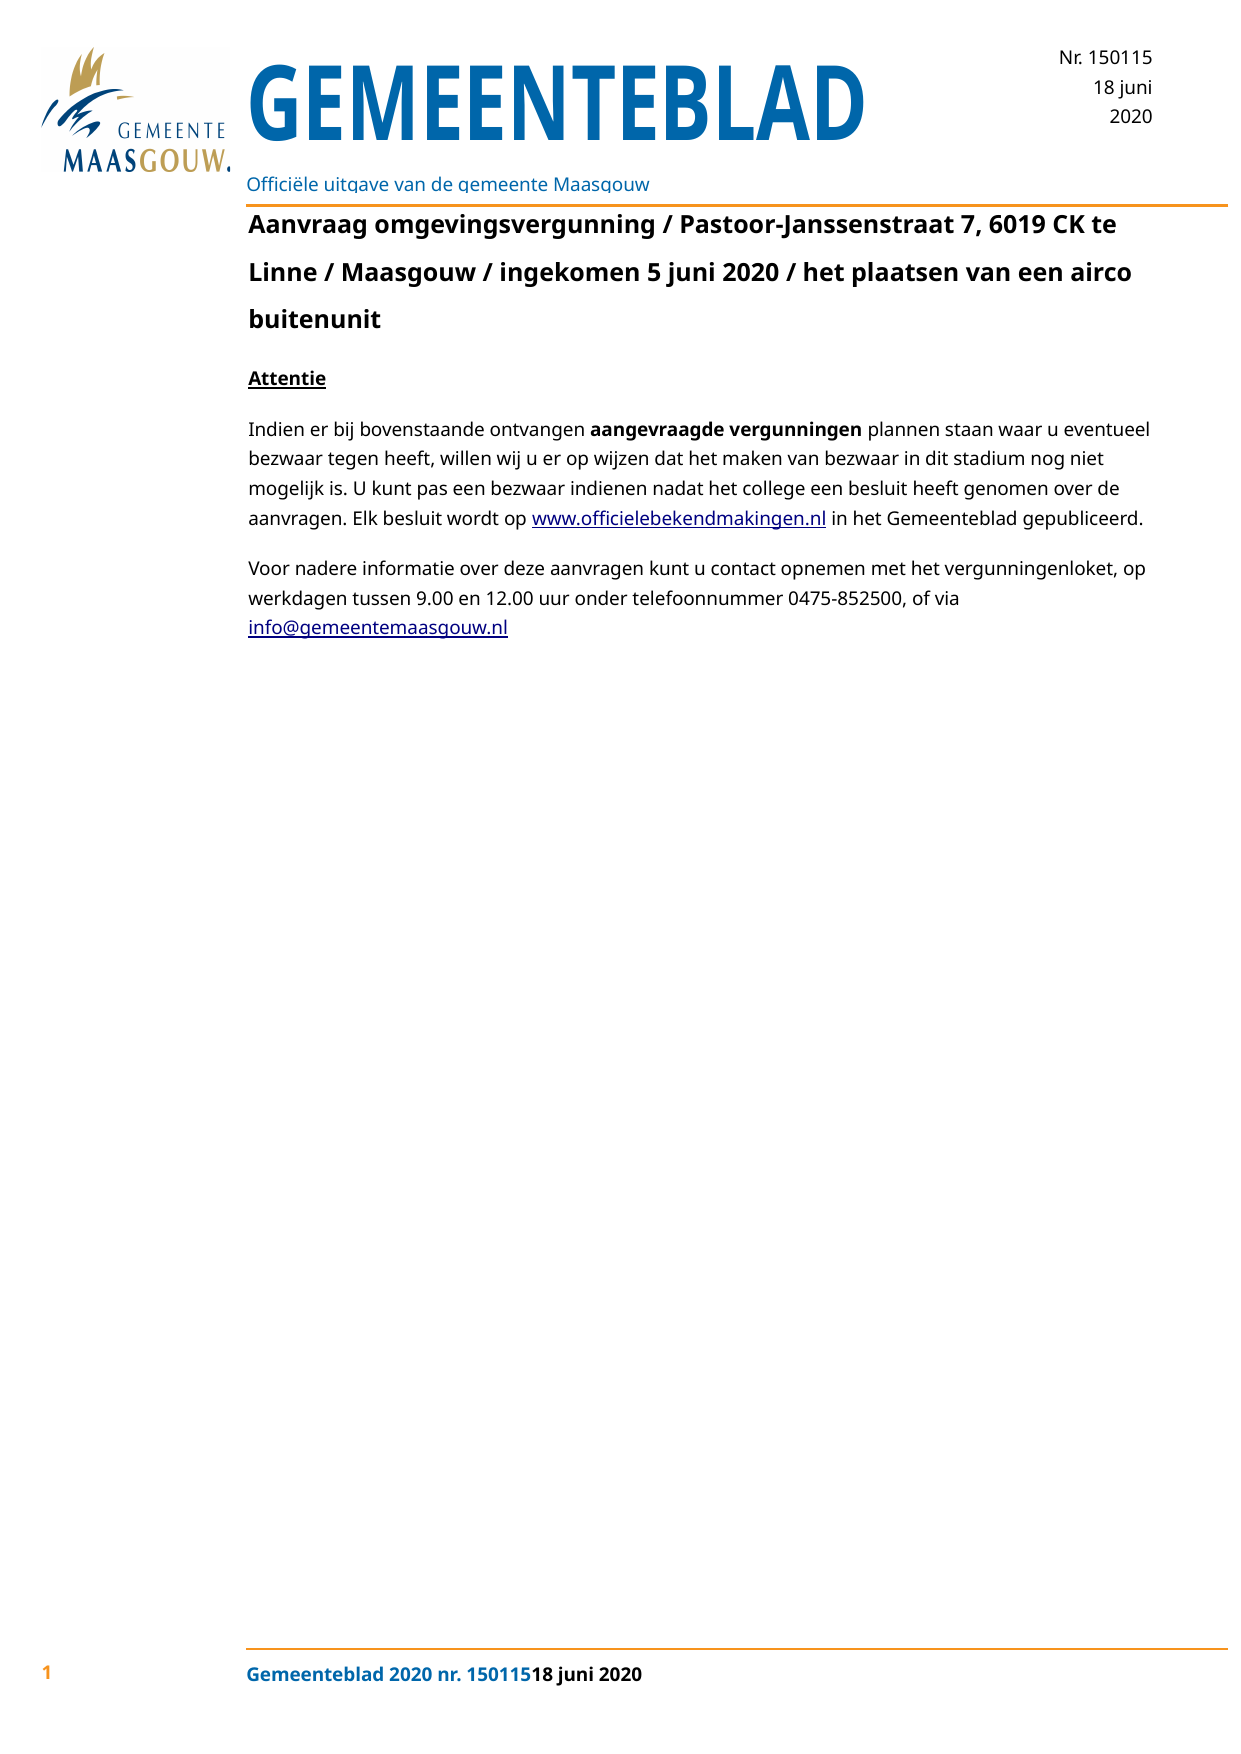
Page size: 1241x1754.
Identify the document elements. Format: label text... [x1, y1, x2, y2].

text Aanvraag omgevingsvergunning / Pastoor-Janssenstraat 7, 6019 CK te Linne / Maasgouw / ingekomen 5 juni 2020 / het plaatsen van een airco buitenunit [248, 207, 1152, 336]
text Indien er bij bovenstaande ontvangen aangevraagde vergunningen plannen staan waar u eventueel bezwaar tegen heeft, willen wij u er op wijzen dat het maken van bezwaar in dit stadium nog niet mogelijk is. U kunt pas een bezwaar indienen nadat het college een besluit heeft genomen over de aanvragen. Elk besluit wordt op www.officielebekendmakingen.nl in het Gemeenteblad gepubliceerd. [248, 416, 1152, 530]
text Attentie [248, 366, 1152, 391]
text Voor nadere informatie over deze aanvragen kunt u contact opnemen met het vergunningenloket, op werkdagen tussen 9.00 en 12.00 uur onder telefoonnummer 0475-852500, of via info@gemeentemaasgouw.nl [248, 555, 1152, 640]
picture [41, 47, 231, 172]
